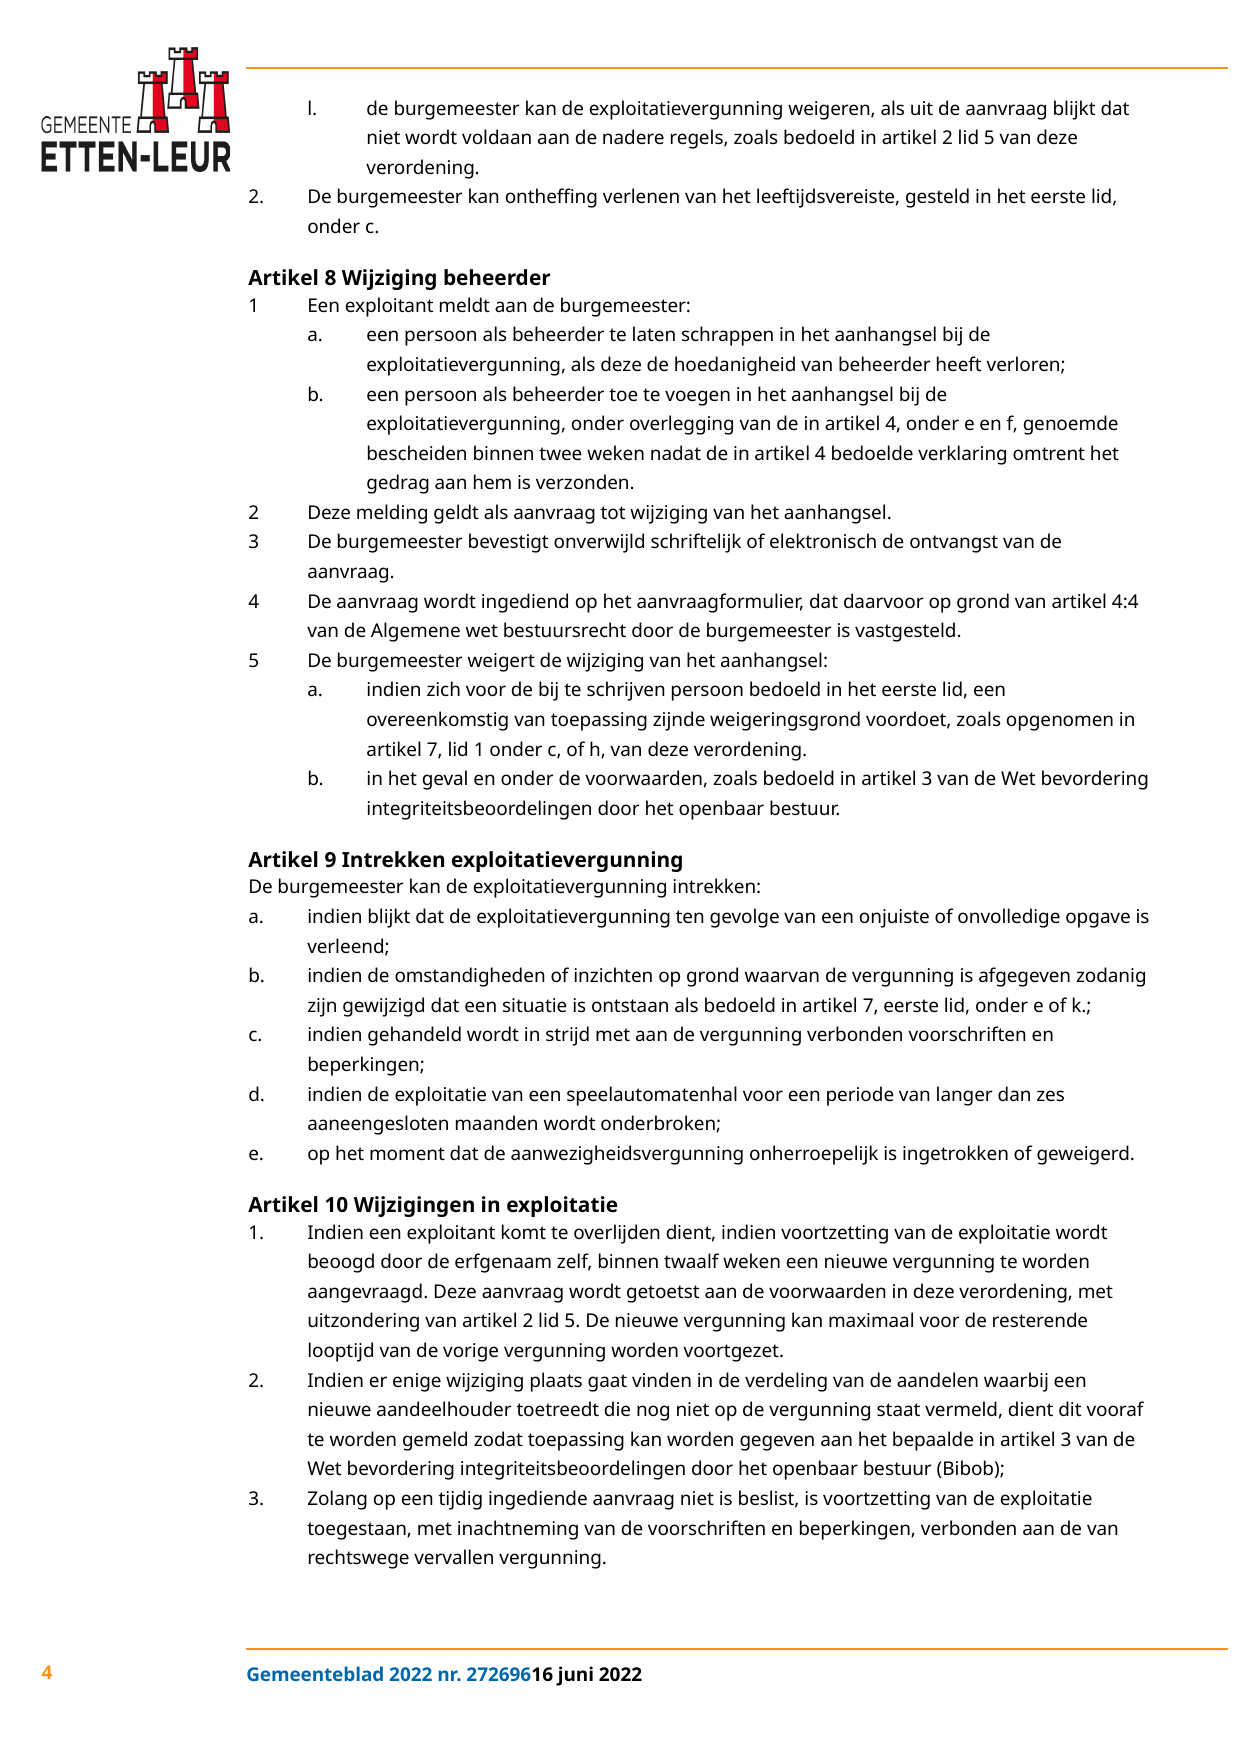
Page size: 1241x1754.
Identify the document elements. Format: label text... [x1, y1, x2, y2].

list indien de omstandigheden of inzichten op grond waarvan de vergunning is afgegeven zodanig zijn gewijzigd dat een situatie is ontstaan als bedoeld in artikel 7, eerste lid, onder e of k.; [248, 962, 1152, 1018]
list De aanvraag wordt ingediend op het aanvraagformulier, dat daarvoor op grond van artikel 4:4 van de Algemene wet bestuursrecht door de burgemeester is vastgesteld. [248, 588, 1152, 643]
text De burgemeester kan de exploitatievergunning intrekken: [248, 874, 1152, 899]
list de burgemeester kan de exploitatievergunning weigeren, als uit de aanvraag blijkt dat niet wordt voldaan aan de nadere regels, zoals bedoeld in artikel 2 lid 5 van deze verordening. [307, 95, 1152, 180]
list De burgemeester bevestigt onverwijld schriftelijk of elektronisch de ontvangst van de aanvraag. [248, 529, 1152, 584]
list indien de exploitatie van een speelautomatenhal voor een periode van langer dan zes aaneengesloten maanden wordt onderbroken; [248, 1081, 1152, 1136]
list in het geval en onder de voorwaarden, zoals bedoeld in artikel 3 van de Wet bevordering integriteitsbeoordelingen door het openbaar bestuur. [307, 765, 1152, 821]
list indien zich voor de bij te schrijven persoon bedoeld in het eerste lid, een overeenkomstig van toepassing zijnde weigeringsgrond voordoet, zoals opgenomen in artikel 7, lid 1 onder c, of h, van deze verordening. [307, 677, 1152, 761]
list een persoon als beheerder toe te voegen in het aanhangsel bij de exploitatievergunning, onder overlegging van de in artikel 4, onder e en f, genoemde bescheiden binnen twee weken nadat de in artikel 4 bedoelde verklaring omtrent het gedrag aan hem is verzonden. [307, 381, 1152, 495]
list Zolang op een tijdig ingediende aanvraag niet is beslist, is voortzetting van de exploitatie toegestaan, met inachtneming van de voorschriften en beperkingen, verbonden aan de van rechtswege vervallen vergunning. [248, 1485, 1152, 1570]
list indien gehandeld wordt in strijd met aan de vergunning verbonden voorschriften en beperkingen; [248, 1022, 1152, 1077]
list indien blijkt dat de exploitatievergunning ten gevolge van een onjuiste of onvolledige opgave is verleend; [248, 903, 1152, 959]
list De burgemeester weigert de wijziging van het aanhangsel: [248, 647, 1152, 673]
text Artikel 10 Wijzigingen in exploitatie [248, 1190, 1152, 1219]
list De burgemeester kan ontheffing verlenen van het leeftijdsvereiste, gesteld in het eerste lid, onder c. [248, 183, 1152, 239]
list Deze melding geldt als aanvraag tot wijziging van het aanhangsel. [248, 499, 1152, 525]
text Artikel 8 Wijziging beheerder [248, 263, 1152, 292]
list Indien een exploitant komt te overlijden dient, indien voortzetting van de exploitatie wordt beoogd door de erfgenaam zelf, binnen twaalf weken een nieuwe vergunning te worden aangevraagd. Deze aanvraag wordt getoetst aan de voorwaarden in deze verordening, met uitzondering van artikel 2 lid 5. De nieuwe vergunning kan maximaal voor de resterende looptijd van de vorige vergunning worden voortgezet. [248, 1219, 1152, 1363]
list op het moment dat de aanwezigheidsvergunning onherroepelijk is ingetrokken of geweigerd. [248, 1140, 1152, 1166]
list Indien er enige wijziging plaats gaat vinden in de verdeling van de aandelen waarbij een nieuwe aandeelhouder toetreedt die nog niet op de vergunning staat vermeld, dient dit vooraf te worden gemeld zodat toepassing kan worden gegeven aan het bepaalde in artikel 3 van de Wet bevordering integriteitsbeoordelingen door het openbaar bestuur (Bibob); [248, 1367, 1152, 1481]
picture [41, 47, 231, 172]
text Artikel 9 Intrekken exploitatievergunning [248, 845, 1152, 874]
list Een exploitant meldt aan de burgemeester: [248, 292, 1152, 318]
list een persoon als beheerder te laten schrappen in het aanhangsel bij de exploitatievergunning, als deze de hoedanigheid van beheerder heeft verloren; [307, 322, 1152, 377]
